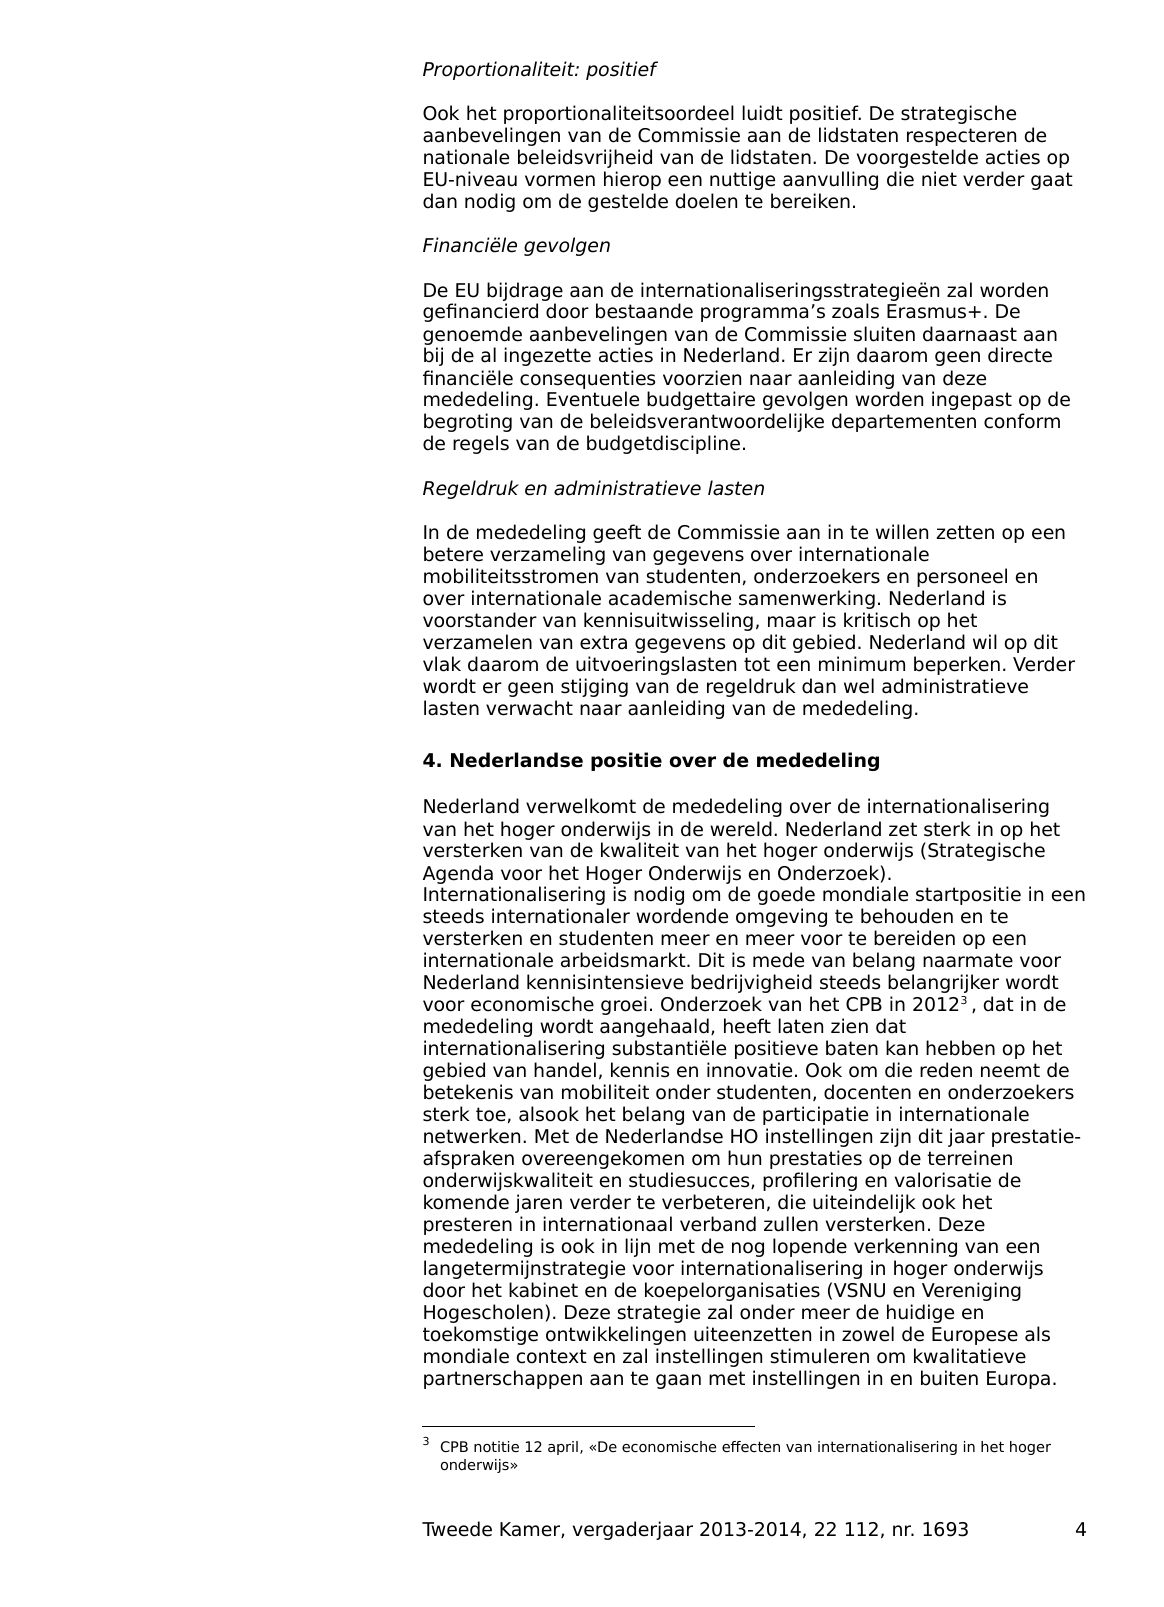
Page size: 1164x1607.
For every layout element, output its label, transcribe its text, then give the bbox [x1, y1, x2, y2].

text Internationalisering is nodig om de goede mondiale startpositie in een steeds internationaler wordende omgeving te behouden en te versterken en studenten meer en meer voor te bereiden op een internationale arbeidsmarkt. Dit is mede van belang naarmate voor Nederland kennisintensieve bedrijvigheid steeds belangrijker wordt voor economische groei. Onderzoek van het CPB in 2012, dat in de mededeling wordt aangehaald, heeft laten zien dat internationalisering substantiële positieve baten kan hebben op het gebied van handel, kennis en innovatie. Ook om die reden neemt de betekenis van mobiliteit onder studenten, docenten en onderzoekers sterk toe, alsook het belang van de participatie in internationale netwerken. Met de Nederlandse HO instellingen zijn dit jaar prestatie-afspraken overeengekomen om hun prestaties op de terreinen onderwijskwaliteit en studiesucces, profilering en valorisatie de komende jaren verder te verbeteren, die uiteindelijk ook het presteren in internationaal verband zullen versterken. Deze mededeling is ook in lijn met de nog lopende verkenning van een langetermijnstrategie voor internationalisering in hoger onderwijs door het kabinet en de koepelorganisaties (VSNU en Vereniging Hogescholen). Deze strategie zal onder meer de huidige en toekomstige ontwikkelingen uiteenzetten in zowel de Europese als mondiale context en zal instellingen stimuleren om kwalitatieve partnerschappen aan te gaan met instellingen in en buiten Europa. [422, 884, 1087, 1390]
subtitle Financiële gevolgen [422, 235, 1087, 257]
text De EU bijdrage aan de internationaliseringsstrategieën zal worden gefinancierd door bestaande programma’s zoals Erasmus+. De genoemde aanbevelingen van de Commissie sluiten daarnaast aan bij de al ingezette acties in Nederland. Er zijn daarom geen directe financiële consequenties voorzien naar aanleiding van deze mededeling. Eventuele budgettaire gevolgen worden ingepast op de begroting van de beleidsverantwoordelijke departementen conform de regels van de budgetdiscipline. [422, 279, 1087, 455]
text Nederland verwelkomt de mededeling over de internationalisering van het hoger onderwijs in de wereld. Nederland zet sterk in op het versterken van de kwaliteit van het hoger onderwijs (Strategische Agenda voor het Hoger Onderwijs en Onderzoek). [422, 796, 1087, 884]
subtitle 4. Nederlandse positie over de mededeling [422, 749, 1087, 771]
text Ook het proportionaliteitsoordeel luidt positief. De strategische aanbevelingen van de Commissie aan de lidstaten respecteren de nationale beleidsvrijheid van de lidstaten. De voorgestelde acties op EU-niveau vormen hierop een nuttige aanvulling die niet verder gaat dan nodig om de gestelde doelen te bereiken. [422, 103, 1087, 213]
text In de mededeling geeft de Commissie aan in te willen zetten op een betere verzameling van gegevens over internationale mobiliteitsstromen van studenten, onderzoekers en personeel en over internationale academische samenwerking. Nederland is voorstander van kennisuitwisseling, maar is kritisch op het verzamelen van extra gegevens op dit gebied. Nederland wil op dit vlak daarom de uitvoeringslasten tot een minimum beperken. Verder wordt er geen stijging van de regeldruk dan wel administratieve lasten verwacht naar aanleiding van de mededeling. [422, 522, 1087, 719]
subtitle Regeldruk en administratieve lasten [422, 477, 1087, 499]
subtitle Proportionaliteit: positief [422, 59, 1087, 81]
text CPB notitie 12 april, «De economische effecten van internationalisering in het hoger onderwijs» [422, 1435, 1087, 1474]
